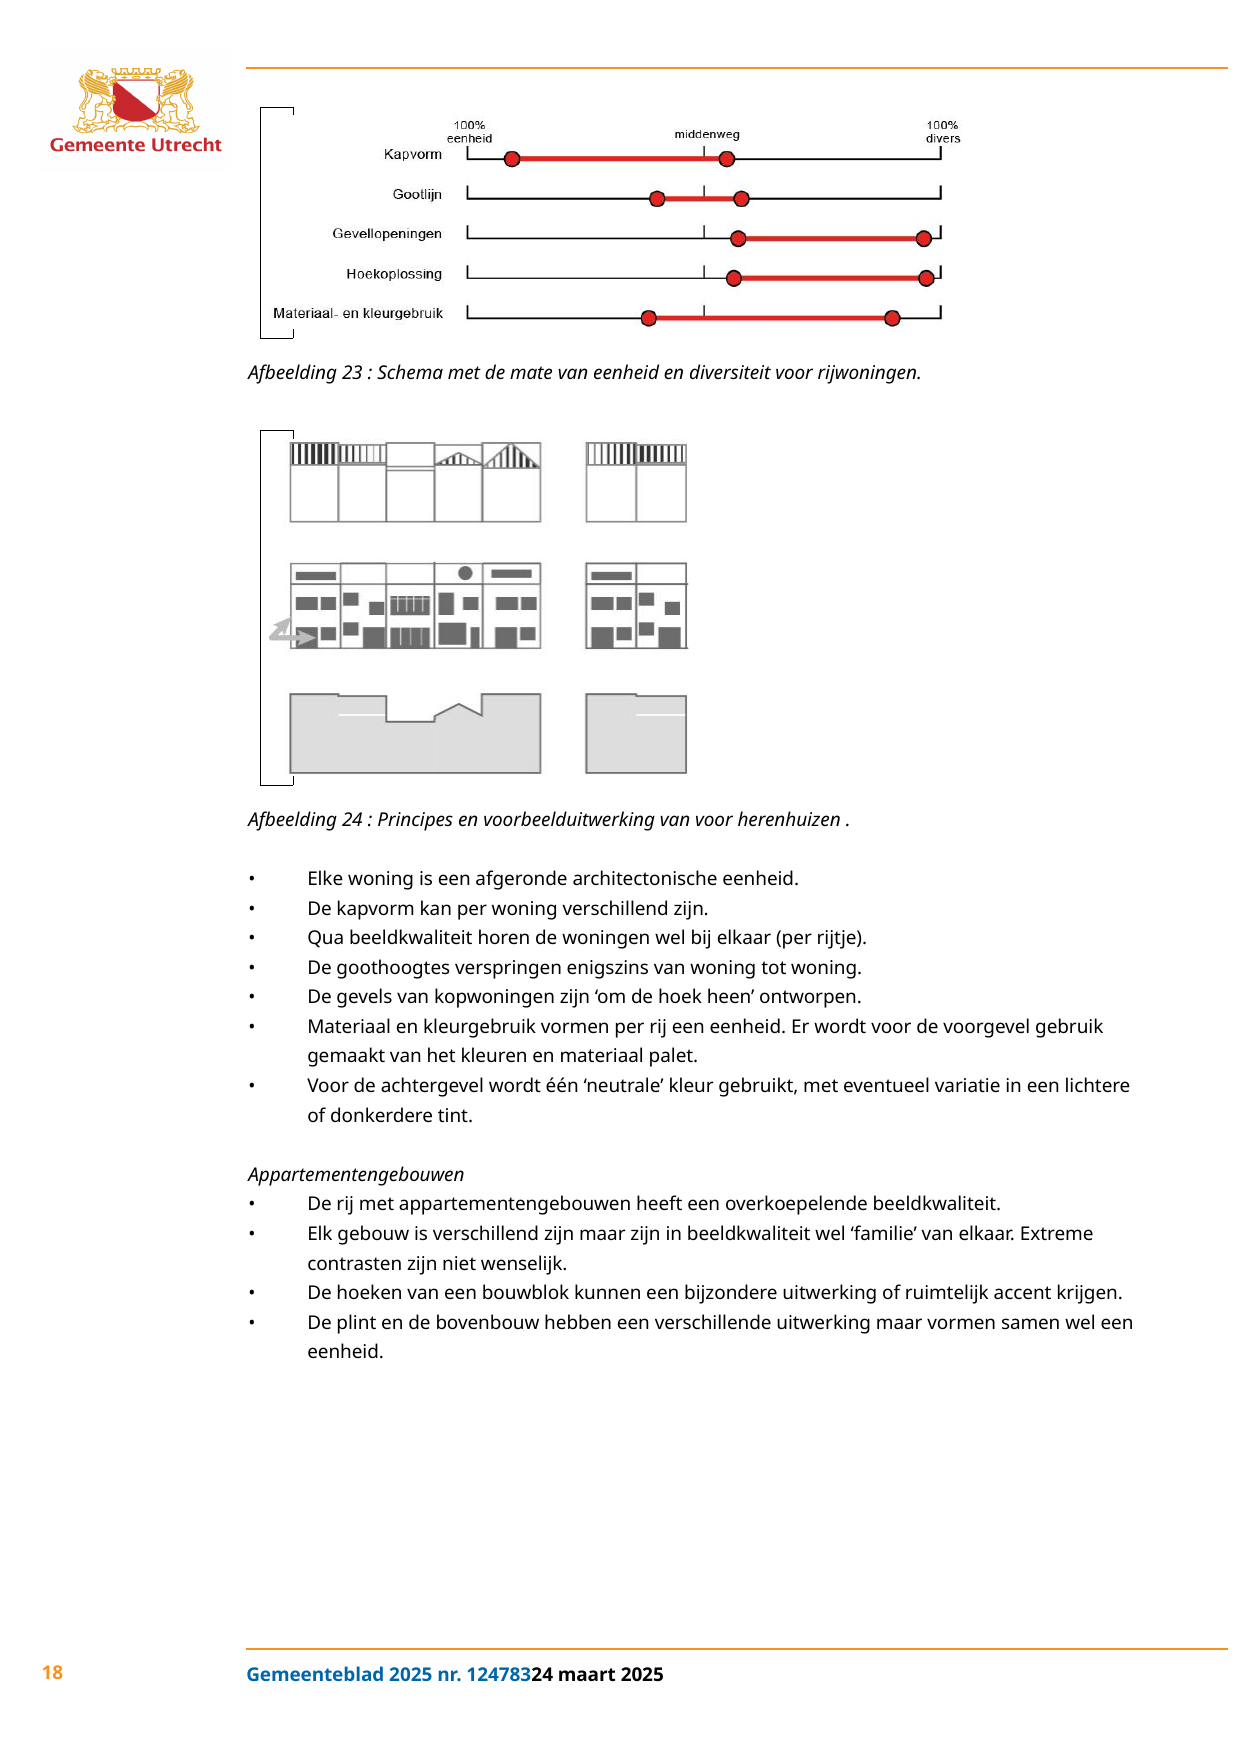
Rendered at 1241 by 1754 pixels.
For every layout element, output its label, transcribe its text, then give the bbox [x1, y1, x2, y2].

picture [41, 47, 231, 172]
picture [268, 115, 966, 329]
list De plint en de bovenbouw hebben een verschillende uitwerking maar vormen samen wel een eenheid. [248, 1309, 1152, 1364]
text Afbeelding 24 : Principes en voorbeelduitwerking van voor herenhuizen . [248, 806, 1152, 832]
picture [268, 439, 689, 776]
list De kapvorm kan per woning verschillend zijn. [248, 895, 1152, 921]
list De goothoogtes verspringen enigszins van woning tot woning. [248, 954, 1152, 980]
list De gevels van kopwoningen zijn ‘om de hoek heen’ ontworpen. [248, 983, 1152, 1009]
list Elke woning is een afgeronde architectonische eenheid. [248, 865, 1152, 891]
text Appartementengebouwen [248, 1161, 1152, 1187]
list Materiaal en kleurgebruik vormen per rij een eenheid. Er wordt voor de voorgevel gebruik gemaakt van het kleuren en materiaal palet. [248, 1013, 1152, 1068]
text Afbeelding 23 : Schema met de mate van eenheid en diversiteit voor rijwoningen. [248, 359, 1152, 385]
list De hoeken van een bouwblok kunnen een bijzondere uitwerking of ruimtelijk accent krijgen. [248, 1279, 1152, 1305]
list Voor de achtergevel wordt één ‘neutrale’ kleur gebruikt, met eventueel variatie in een lichtere of donkerdere tint. [248, 1072, 1152, 1128]
list Qua beeldkwaliteit horen de woningen wel bij elkaar (per rijtje). [248, 924, 1152, 950]
list Elk gebouw is verschillend zijn maar zijn in beeldkwaliteit wel ‘familie’ van elkaar. Extreme contrasten zijn niet wenselijk. [248, 1220, 1152, 1276]
list De rij met appartementengebouwen heeft een overkoepelende beeldkwaliteit. [248, 1191, 1152, 1216]
